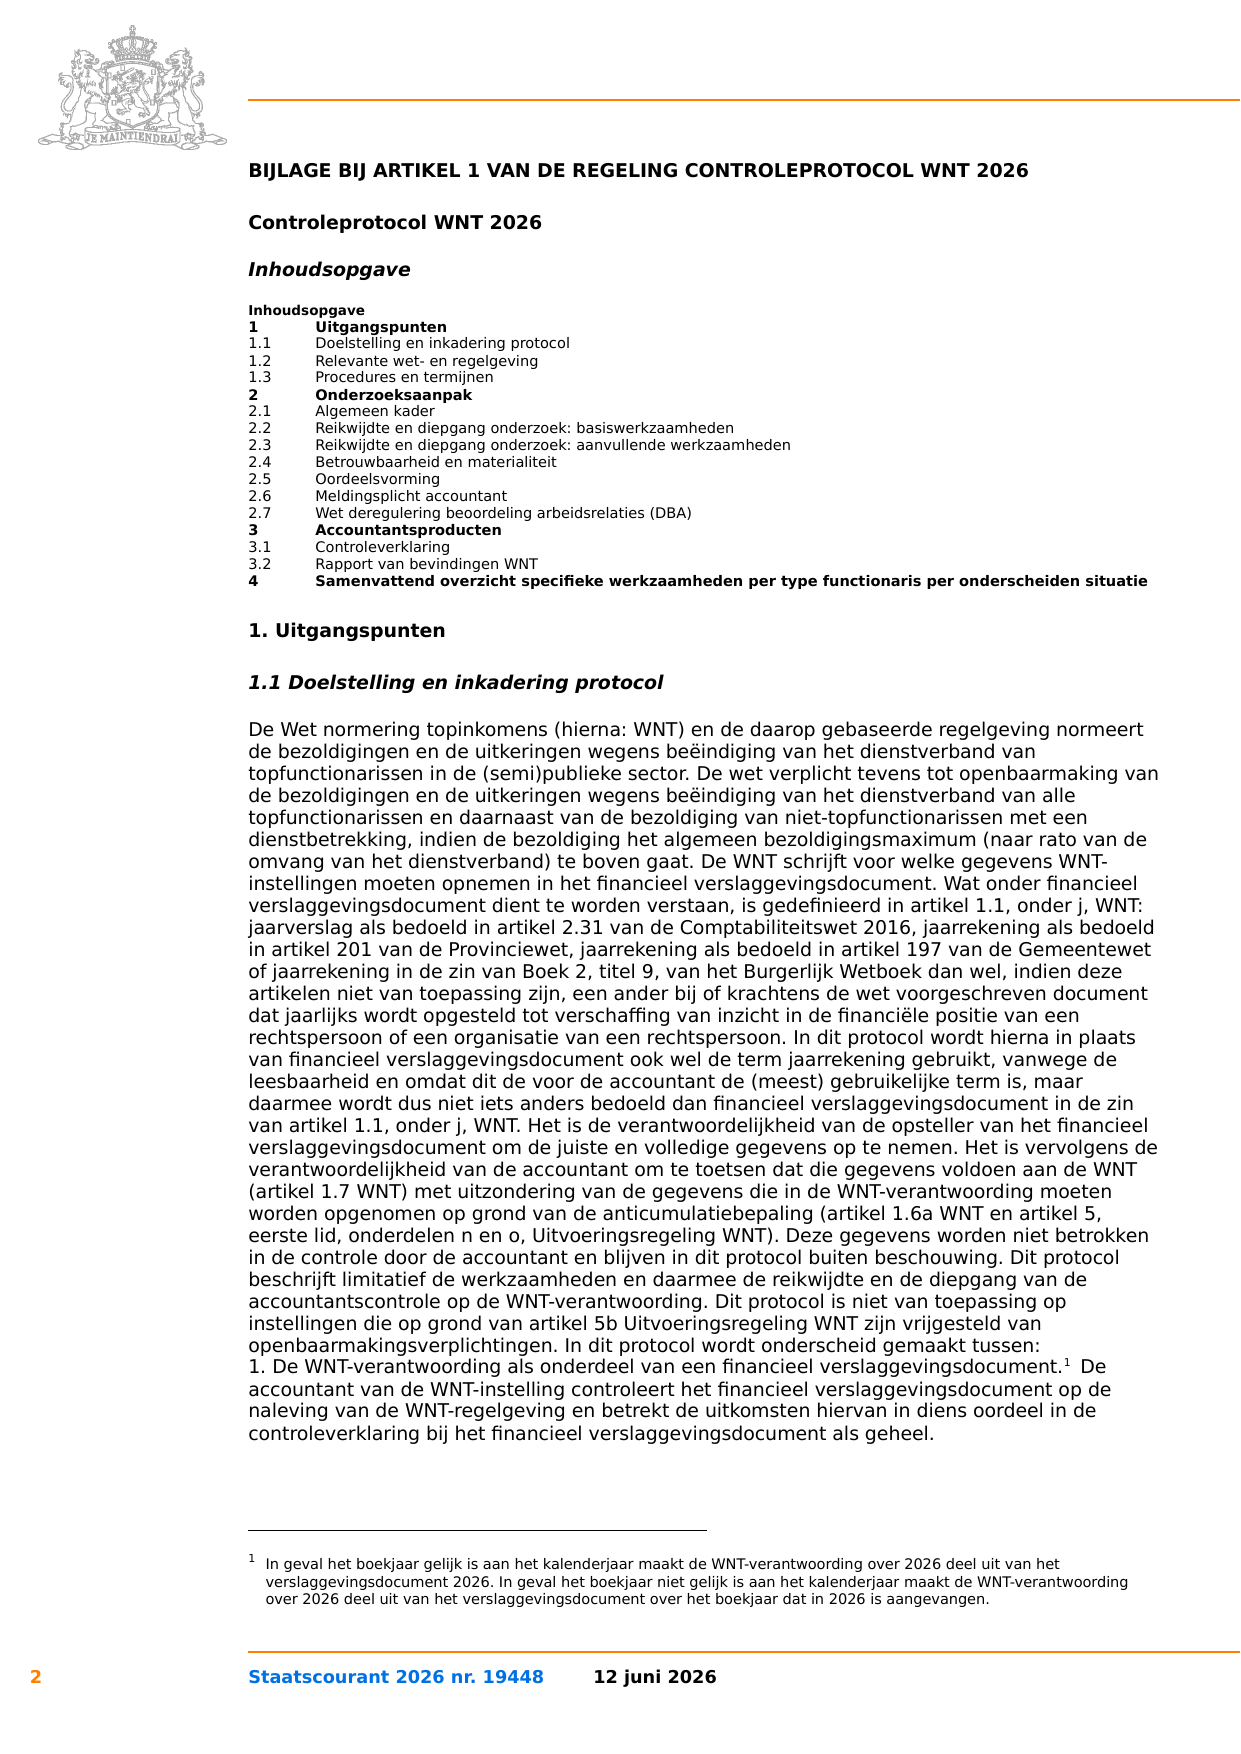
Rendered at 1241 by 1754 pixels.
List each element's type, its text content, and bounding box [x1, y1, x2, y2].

table_cell Onderzoeksaanpak [309, 386, 1163, 403]
table_cell 3.2 [248, 556, 309, 573]
subtitle Controleprotocol WNT 2026 [248, 212, 1163, 234]
table_cell 3.1 [248, 539, 309, 556]
text In geval het boekjaar gelijk is aan het kalenderjaar maakt de WNT-verantwoording over 2026 deel uit van het verslaggevingsdocument 2026. In geval het boekjaar niet gelijk is aan het kalenderjaar maakt de WNT-verantwoording over 2026 deel uit van het verslaggevingsdocument over het boekjaar dat in 2026 is aangevangen. [248, 1552, 1163, 1608]
picture [38, 25, 227, 150]
table_cell 2.6 [248, 488, 309, 505]
table_cell Uitgangspunten [309, 319, 1163, 335]
table_cell 3 [248, 522, 309, 539]
table_cell 1.1 [248, 335, 309, 352]
table_cell Algemeen kader [309, 403, 1163, 420]
subtitle 1.1 Doelstelling en inkadering protocol [248, 672, 1163, 694]
table_cell 2.7 [248, 505, 309, 522]
subtitle Inhoudsopgave [248, 259, 1163, 281]
table_cell Reikwijdte en diepgang onderzoek: basiswerkzaamheden [309, 420, 1163, 437]
table_cell 4 [248, 573, 309, 590]
table_cell 1.3 [248, 369, 309, 386]
table_header Inhoudsopgave [248, 303, 1163, 318]
subtitle 1. Uitgangspunten [248, 620, 1163, 642]
table_cell Procedures en termijnen [309, 369, 1163, 386]
table_cell Rapport van bevindingen WNT [309, 556, 1163, 573]
table_cell Betrouwbaarheid en materialiteit [309, 454, 1163, 471]
table_cell 2.2 [248, 420, 309, 437]
table_cell Accountantsproducten [309, 522, 1163, 539]
text De Wet normering topinkomens (hierna: WNT) en de daarop gebaseerde regelgeving normeert de bezoldigingen en de uitkeringen wegens beëindiging van het dienstverband van topfunctionarissen in de (semi)publieke sector. De wet verplicht tevens tot openbaarmaking van de bezoldigingen en de uitkeringen wegens beëindiging van het dienstverband van alle topfunctionarissen en daarnaast van de bezoldiging van niet-topfunctionarissen met een dienstbetrekking, indien de bezoldiging het algemeen bezoldigingsmaximum (naar rato van de omvang van het dienstverband) te boven gaat. De WNT schrijft voor welke gegevens WNT-instellingen moeten opnemen in het financieel verslaggevingsdocument. Wat onder financieel verslaggevingsdocument dient te worden verstaan, is gedefinieerd in artikel 1.1, onder j, WNT: jaarverslag als bedoeld in artikel 2.31 van de Comptabiliteitswet 2016, jaarrekening als bedoeld in artikel 201 van de Provinciewet, jaarrekening als bedoeld in artikel 197 van de Gemeentewet of jaarrekening in de zin van Boek 2, titel 9, van het Burgerlijk Wetboek dan wel, indien deze artikelen niet van toepassing zijn, een ander bij of krachtens de wet voorgeschreven document dat jaarlijks wordt opgesteld tot verschaffing van inzicht in de financiële positie van een rechtspersoon of een organisatie van een rechtspersoon. In dit protocol wordt hierna in plaats van financieel verslaggevingsdocument ook wel de term jaarrekening gebruikt, vanwege de leesbaarheid en omdat dit de voor de accountant de (meest) gebruikelijke term is, maar daarmee wordt dus niet iets anders bedoeld dan financieel verslaggevingsdocument in de zin van artikel 1.1, onder j, WNT. Het is de verantwoordelijkheid van de opsteller van het financieel verslaggevingsdocument om de juiste en volledige gegevens op te nemen. Het is vervolgens de verantwoordelijkheid van de accountant om te toetsen dat die gegevens voldoen aan de WNT (artikel 1.7 WNT) met uitzondering van de gegevens die in de WNT-verantwoording moeten worden opgenomen op grond van de anticumulatiebepaling (artikel 1.6a WNT en artikel 5, eerste lid, onderdelen n en o, Uitvoeringsregeling WNT). Deze gegevens worden niet betrokken in de controle door de accountant en blijven in dit protocol buiten beschouwing. Dit protocol beschrijft limitatief de werkzaamheden en daarmee de reikwijdte en de diepgang van de accountantscontrole op de WNT-verantwoording. Dit protocol is niet van toepassing op instellingen die op grond van artikel 5b Uitvoeringsregeling WNT zijn vrijgesteld van openbaarmakingsverplichtingen. In dit protocol wordt onderscheid gemaakt tussen: [248, 719, 1163, 1356]
table_cell 1 [248, 319, 309, 335]
table_cell Meldingsplicht accountant [309, 488, 1163, 505]
table_cell Relevante wet- en regelgeving [309, 353, 1163, 369]
table_cell Samenvattend overzicht specifieke werkzaamheden per type functionaris per onderscheiden situatie [309, 573, 1163, 590]
table_cell 2.1 [248, 403, 309, 420]
table_cell Controleverklaring [309, 539, 1163, 556]
table_cell Wet deregulering beoordeling arbeidsrelaties (DBA) [309, 505, 1163, 522]
table_cell 1.2 [248, 353, 309, 369]
table_cell Oordeelsvorming [309, 471, 1163, 488]
table_cell Doelstelling en inkadering protocol [309, 335, 1163, 352]
table_cell Reikwijdte en diepgang onderzoek: aanvullende werkzaamheden [309, 437, 1163, 454]
table_cell 2 [248, 386, 309, 403]
text 1. De WNT-verantwoording als onderdeel van een financieel verslaggevingsdocument. De accountant van de WNT-instelling controleert het financieel verslaggevingsdocument op de naleving van de WNT-regelgeving en betrekt de uitkomsten hiervan in diens oordeel in de controleverklaring bij het financieel verslaggevingsdocument als geheel. [248, 1356, 1163, 1444]
table_cell 2.3 [248, 437, 309, 454]
table_cell 2.5 [248, 471, 309, 488]
subtitle BIJLAGE BIJ ARTIKEL 1 VAN DE REGELING CONTROLEPROTOCOL WNT 2026 [248, 160, 1163, 182]
table_cell 2.4 [248, 454, 309, 471]
